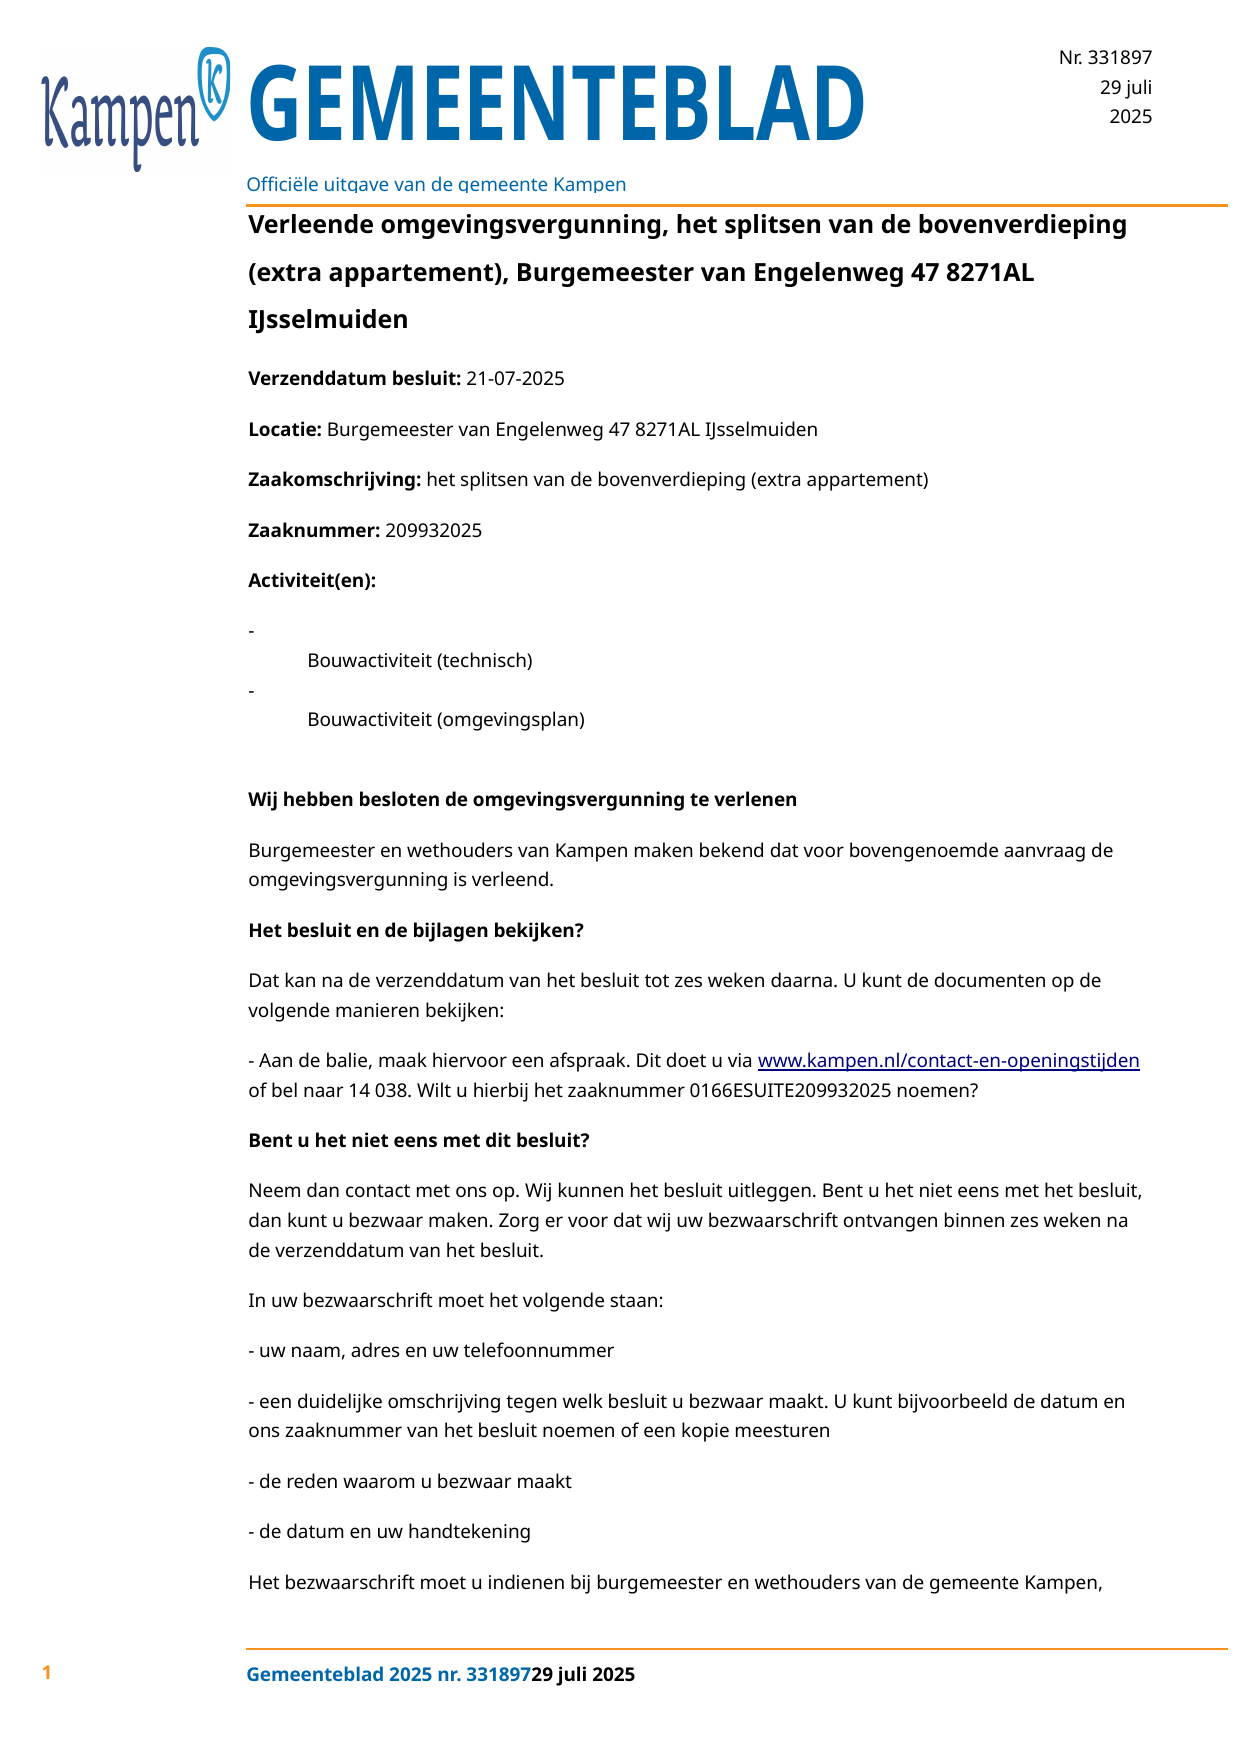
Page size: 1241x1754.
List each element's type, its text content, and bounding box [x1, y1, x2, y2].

text - Aan de balie, maak hiervoor een afspraak. Dit doet u via www.kampen.nl/contact-en-openingstijden of bel naar 14 038. Wilt u hierbij het zaaknummer 0166ESUITE209932025 noemen? [248, 1047, 1152, 1102]
text Zaakomschrijving: het splitsen van de bovenverdieping (extra appartement) [248, 466, 1152, 492]
text Activiteit(en): [248, 567, 1152, 593]
text Het bezwaarschrift moet u indienen bij burgemeester en wethouders van de gemeente Kampen, [248, 1569, 1152, 1594]
text Burgemeester en wethouders van Kampen maken bekend dat voor bovengenoemde aanvraag de omgevingsvergunning is verleend. [248, 837, 1152, 892]
text Bent u het niet eens met dit besluit? [248, 1127, 1152, 1153]
text Zaaknummer: 209932025 [248, 517, 1152, 542]
text Locatie: Burgemeester van Engelenweg 47 8271AL IJsselmuiden [248, 416, 1152, 442]
text - uw naam, adres en uw telefoonnummer [248, 1338, 1152, 1363]
text Het besluit en de bijlagen bekijken? [248, 917, 1152, 942]
text Verleende omgevingsvergunning, het splitsen van de bovenverdieping (extra appartement), Burgemeester van Engelenweg 47 8271AL IJsselmuiden [248, 207, 1152, 336]
text - een duidelijke omschrijving tegen welk besluit u bezwaar maakt. U kunt bijvoorbeeld de datum en ons zaaknummer van het besluit noemen of een kopie meesturen [248, 1388, 1152, 1443]
text Verzenddatum besluit: 21-07-2025 [248, 366, 1152, 391]
picture [41, 47, 231, 172]
list Bouwactiviteit (technisch) [248, 647, 1152, 673]
text - de datum en uw handtekening [248, 1518, 1152, 1544]
text In uw bezwaarschrift moet het volgende staan: [248, 1287, 1152, 1313]
text Neem dan contact met ons op. Wij kunnen het besluit uitleggen. Bent u het niet eens met het besluit, dan kunt u bezwaar maken. Zorg er voor dat wij uw bezwaarschrift ontvangen binnen zes weken na de verzenddatum van het besluit. [248, 1178, 1152, 1262]
text Dat kan na de verzenddatum van het besluit tot zes weken daarna. U kunt de documenten op de volgende manieren bekijken: [248, 967, 1152, 1022]
text Wij hebben besloten de omgevingsvergunning te verlenen [248, 786, 1152, 812]
text - de reden waarom u bezwaar maakt [248, 1468, 1152, 1494]
list Bouwactiviteit (omgevingsplan) [248, 706, 1152, 732]
